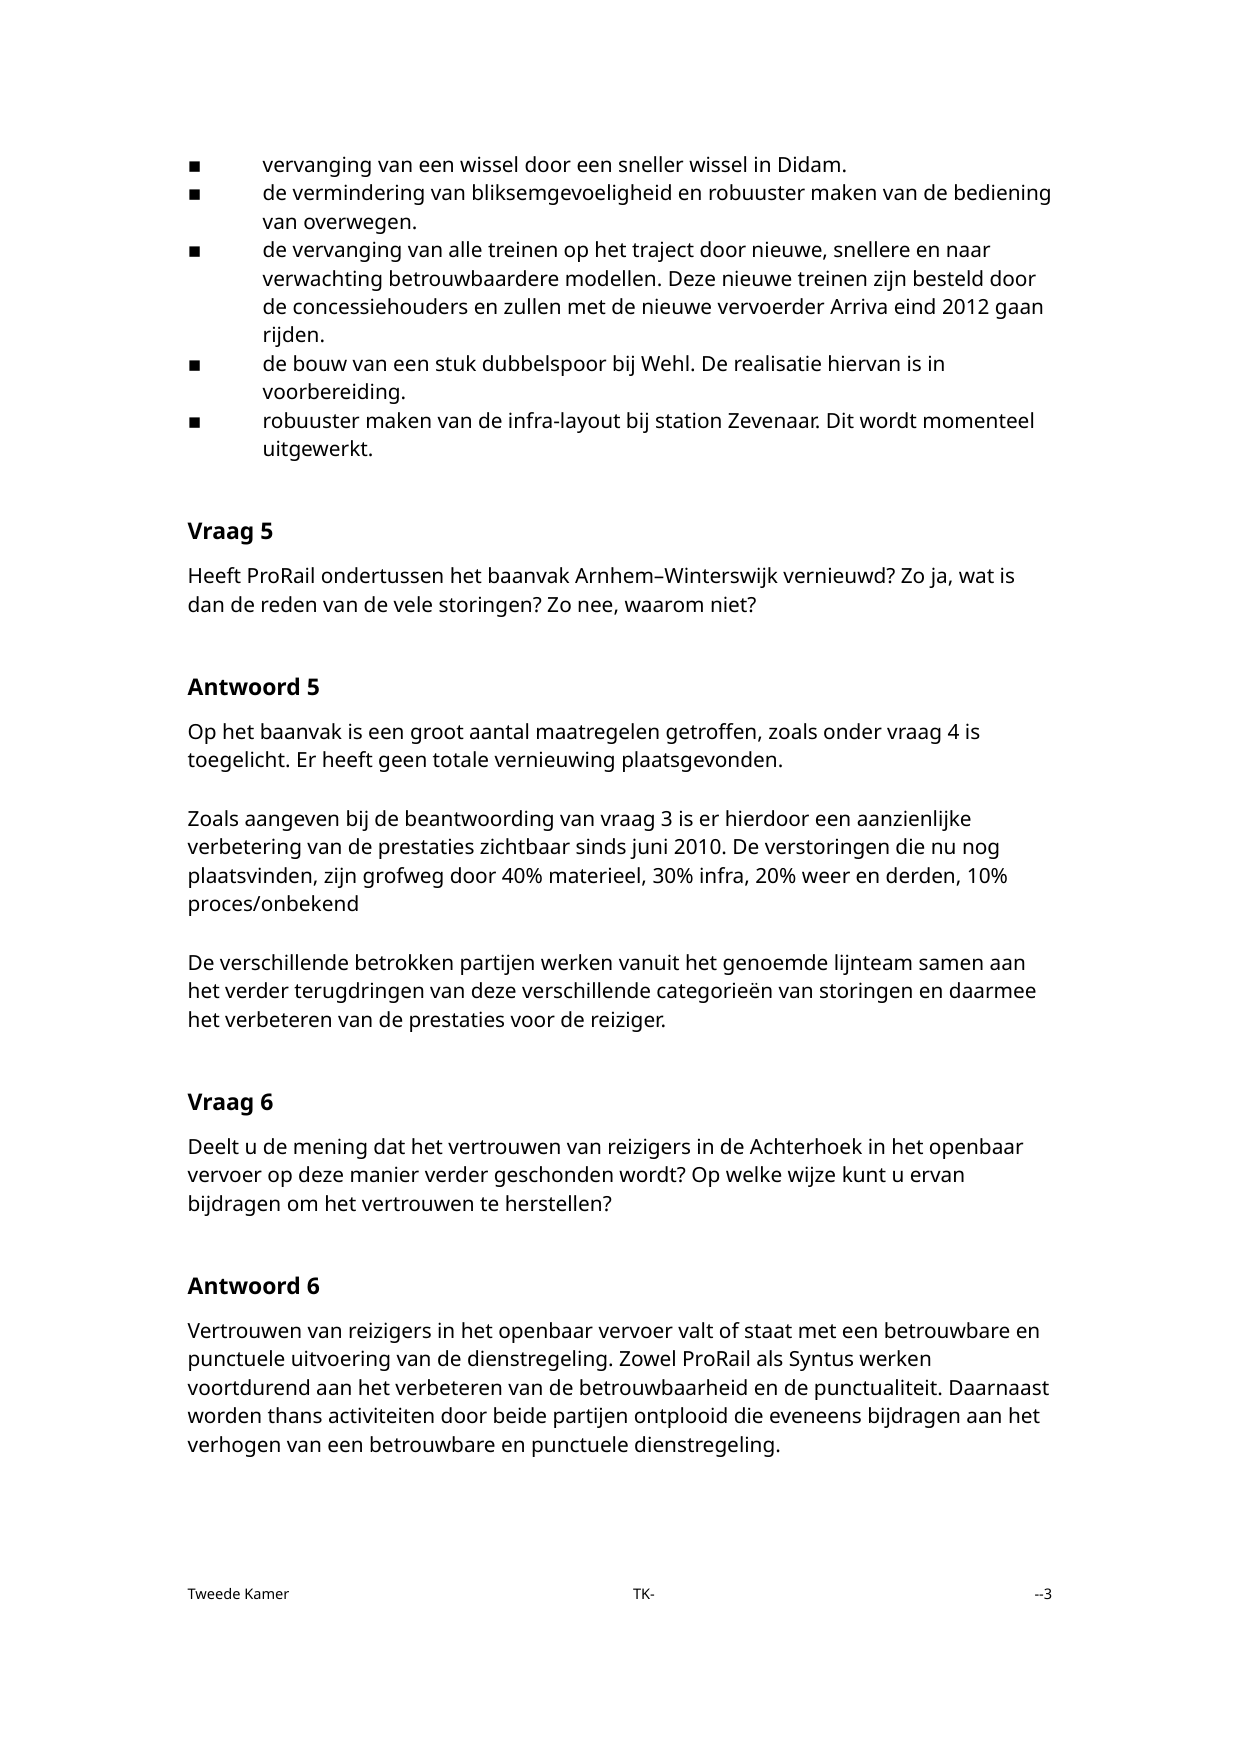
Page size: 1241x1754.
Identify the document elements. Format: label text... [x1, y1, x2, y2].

subtitle Antwoord 5 [187, 671, 1053, 702]
text Zoals aangeven bij de beantwoording van vraag 3 is er hierdoor een aanzienlijke verbetering van de prestaties zichtbaar sinds juni 2010. De verstoringen die nu nog plaatsvinden, zijn grofweg door 40% materieel, 30% infra, 20% weer en derden, 10% proces/onbekend [187, 804, 1053, 918]
text Op het baanvak is een groot aantal maatregelen getroffen, zoals onder vraag 4 is toegelicht. Er heeft geen totale vernieuwing plaatsgevonden. [187, 717, 1053, 774]
text Heeft ProRail ondertussen het baanvak Arnhem–Winterswijk vernieuwd? Zo ja, wat is dan de reden van de vele storingen? Zo nee, waarom niet? [187, 562, 1053, 618]
list de bouw van een stuk dubbelspoor bij Wehl. De realisatie hiervan is in voorbereiding. [187, 349, 1053, 406]
list robuuster maken van de infra-layout bij station Zevenaar. Dit wordt momenteel uitgewerkt. [187, 406, 1053, 463]
list de vervanging van alle treinen op het traject door nieuwe, snellere en naar verwachting betrouwbaardere modellen. Deze nieuwe treinen zijn besteld door de concessiehouders en zullen met de nieuwe vervoerder Arriva eind 2012 gaan rijden. [187, 235, 1053, 349]
list vervanging van een wissel door een sneller wissel in Didam. [187, 150, 1053, 178]
subtitle Vraag 6 [187, 1086, 1053, 1117]
text Deelt u de mening dat het vertrouwen van reizigers in de Achterhoek in het openbaar vervoer op deze manier verder geschonden wordt? Op welke wijze kunt u ervan bijdragen om het vertrouwen te herstellen? [187, 1132, 1053, 1217]
list de vermindering van bliksemgevoeligheid en robuuster maken van de bediening van overwegen. [187, 178, 1053, 235]
subtitle Antwoord 6 [187, 1270, 1053, 1301]
subtitle Vraag 5 [187, 515, 1053, 547]
text De verschillende betrokken partijen werken vanuit het genoemde lijnteam samen aan het verder terugdringen van deze verschillende categorieën van storingen en daarmee het verbeteren van de prestaties voor de reiziger. [187, 948, 1053, 1033]
text Vertrouwen van reizigers in het openbaar vervoer valt of staat met een betrouwbare en punctuele uitvoering van de dienstregeling. Zowel ProRail als Syntus werken voortdurend aan het verbeteren van de betrouwbaarheid en de punctualiteit. Daarnaast worden thans activiteiten door beide partijen ontplooid die eveneens bijdragen aan het verhogen van een betrouwbare en punctuele dienstregeling. [187, 1316, 1053, 1458]
